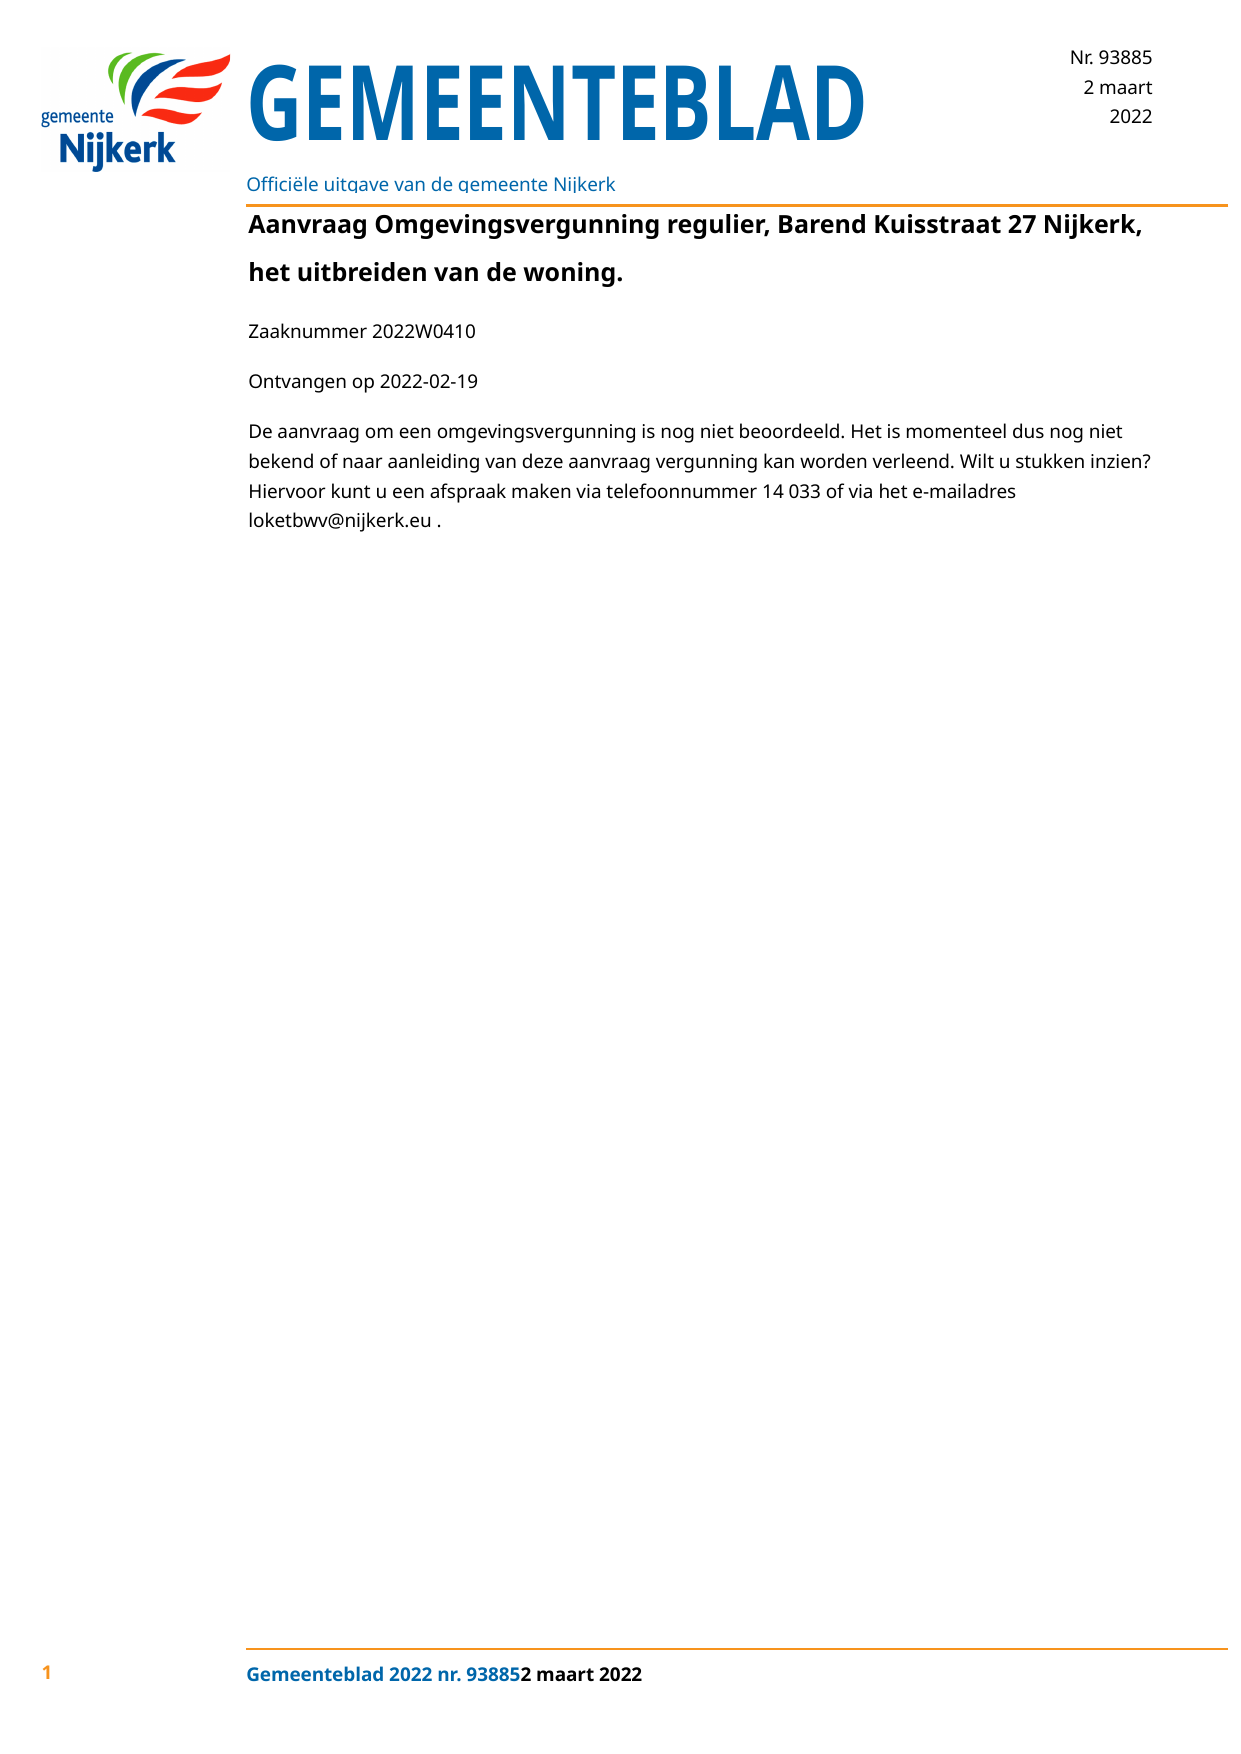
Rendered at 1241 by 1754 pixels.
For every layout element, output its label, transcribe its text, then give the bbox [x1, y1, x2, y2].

text Ontvangen op 2022-02-19 [248, 368, 1152, 394]
text Zaaknummer 2022W0410 [248, 318, 1152, 344]
text De aanvraag om een omgevingsvergunning is nog niet beoordeeld. Het is momenteel dus nog niet bekend of naar aanleiding van deze aanvraag vergunning kan worden verleend. Wilt u stukken inzien? Hiervoor kunt u een afspraak maken via telefoonnummer 14 033 of via het e-mailadres loketbwv@nijkerk.eu . [248, 419, 1152, 533]
text Aanvraag Omgevingsvergunning regulier, Barend Kuisstraat 27 Nijkerk, het uitbreiden van de woning. [248, 207, 1152, 288]
picture [41, 47, 231, 172]
